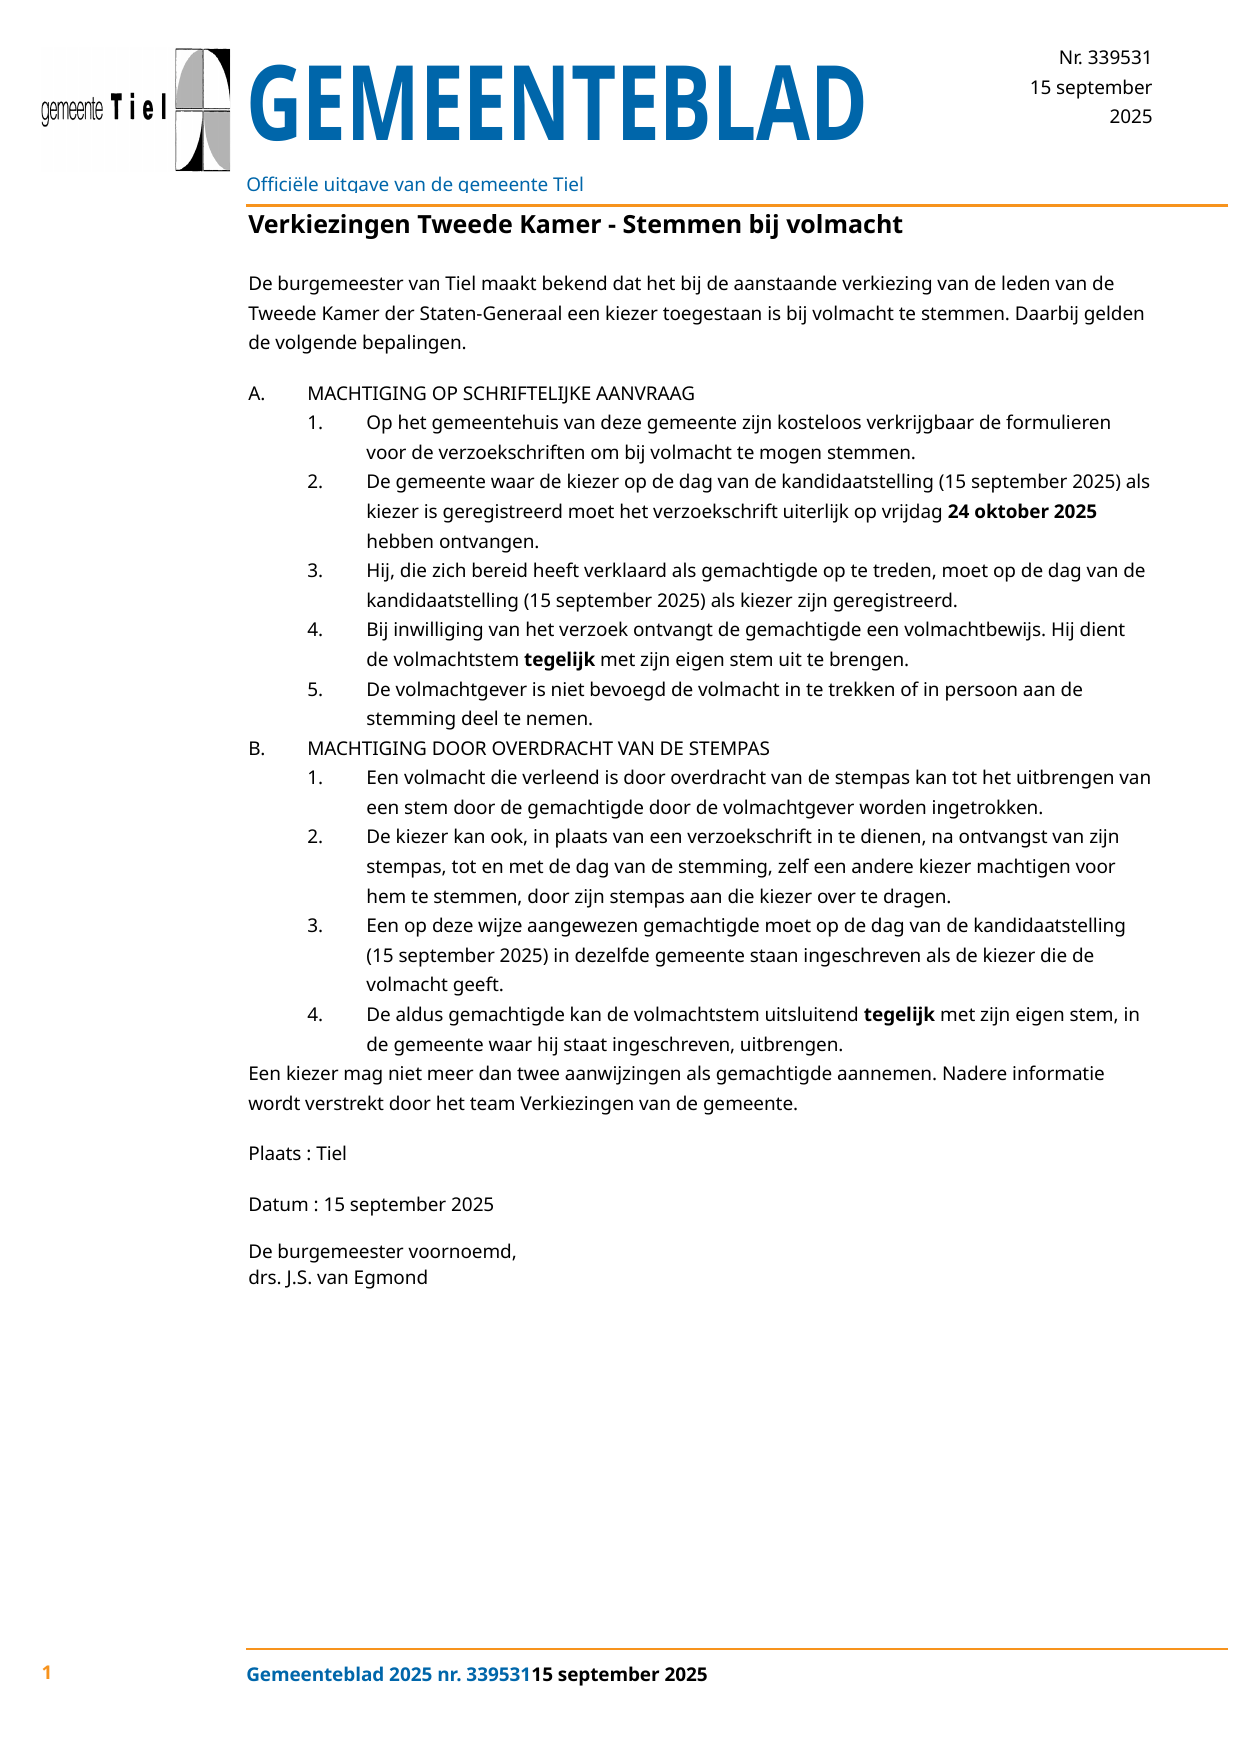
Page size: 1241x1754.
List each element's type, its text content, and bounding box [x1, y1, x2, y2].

list Een volmacht die verleend is door overdracht van de stempas kan tot het uitbrengen van een stem door de gemachtigde door de volmachtgever worden ingetrokken. [307, 764, 1152, 820]
list De gemeente waar de kiezer op de dag van de kandidaatstelling (15 september 2025) als kiezer is geregistreerd moet het verzoekschrift uiterlijk op vrijdag 24 oktober 2025 hebben ontvangen. [307, 469, 1152, 553]
picture [41, 47, 231, 172]
list Een op deze wijze aangewezen gemachtigde moet op de dag van de kandidaatstelling (15 september 2025) in dezelfde gemeente staan ingeschreven als de kiezer die de volmacht geeft. [307, 912, 1152, 997]
text Een kiezer mag niet meer dan twee aanwijzingen als gemachtigde aannemen. Nadere informatie wordt verstrekt door het team Verkiezingen van de gemeente. [248, 1060, 1152, 1116]
text De burgemeester van Tiel maakt bekend dat het bij de aanstaande verkiezing van de leden van de Tweede Kamer der Staten-Generaal een kiezer toegestaan is bij volmacht te stemmen. Daarbij gelden de volgende bepalingen. [248, 270, 1152, 355]
list Hij, die zich bereid heeft verklaard als gemachtigde op te treden, moet op de dag van de kandidaatstelling (15 september 2025) als kiezer zijn geregistreerd. [307, 557, 1152, 613]
list Op het gemeentehuis van deze gemeente zijn kosteloos verkrijgbaar de formulieren voor de verzoekschriften om bij volmacht te mogen stemmen. [307, 409, 1152, 465]
list MACHTIGING DOOR OVERDRACHT VAN DE STEMPAS [248, 735, 1152, 761]
list MACHTIGING OP SCHRIFTELIJKE AANVRAAG [248, 380, 1152, 406]
list De kiezer kan ook, in plaats van een verzoekschrift in te dienen, na ontvangst van zijn stempas, tot en met de dag van de stemming, zelf een andere kiezer machtigen voor hem te stemmen, door zijn stempas aan die kiezer over te dragen. [307, 824, 1152, 908]
text Datum : 15 september 2025 [248, 1191, 1152, 1216]
list Bij inwilliging van het verzoek ontvangt de gemachtigde een volmachtbewijs. Hij dient de volmachtstem tegelijk met zijn eigen stem uit te brengen. [307, 617, 1152, 672]
list De aldus gemachtigde kan de volmachtstem uitsluitend tegelijk met zijn eigen stem, in de gemeente waar hij staat ingeschreven, uitbrengen. [307, 1001, 1152, 1056]
text De burgemeester voornoemd, [248, 1238, 1152, 1264]
text Verkiezingen Tweede Kamer - Stemmen bij volmacht [248, 207, 1152, 241]
list De volmachtgever is niet bevoegd de volmacht in te trekken of in persoon aan de stemming deel te nemen. [307, 676, 1152, 731]
text Plaats : Tiel [248, 1140, 1152, 1166]
text drs. J.S. van Egmond [248, 1264, 1152, 1290]
